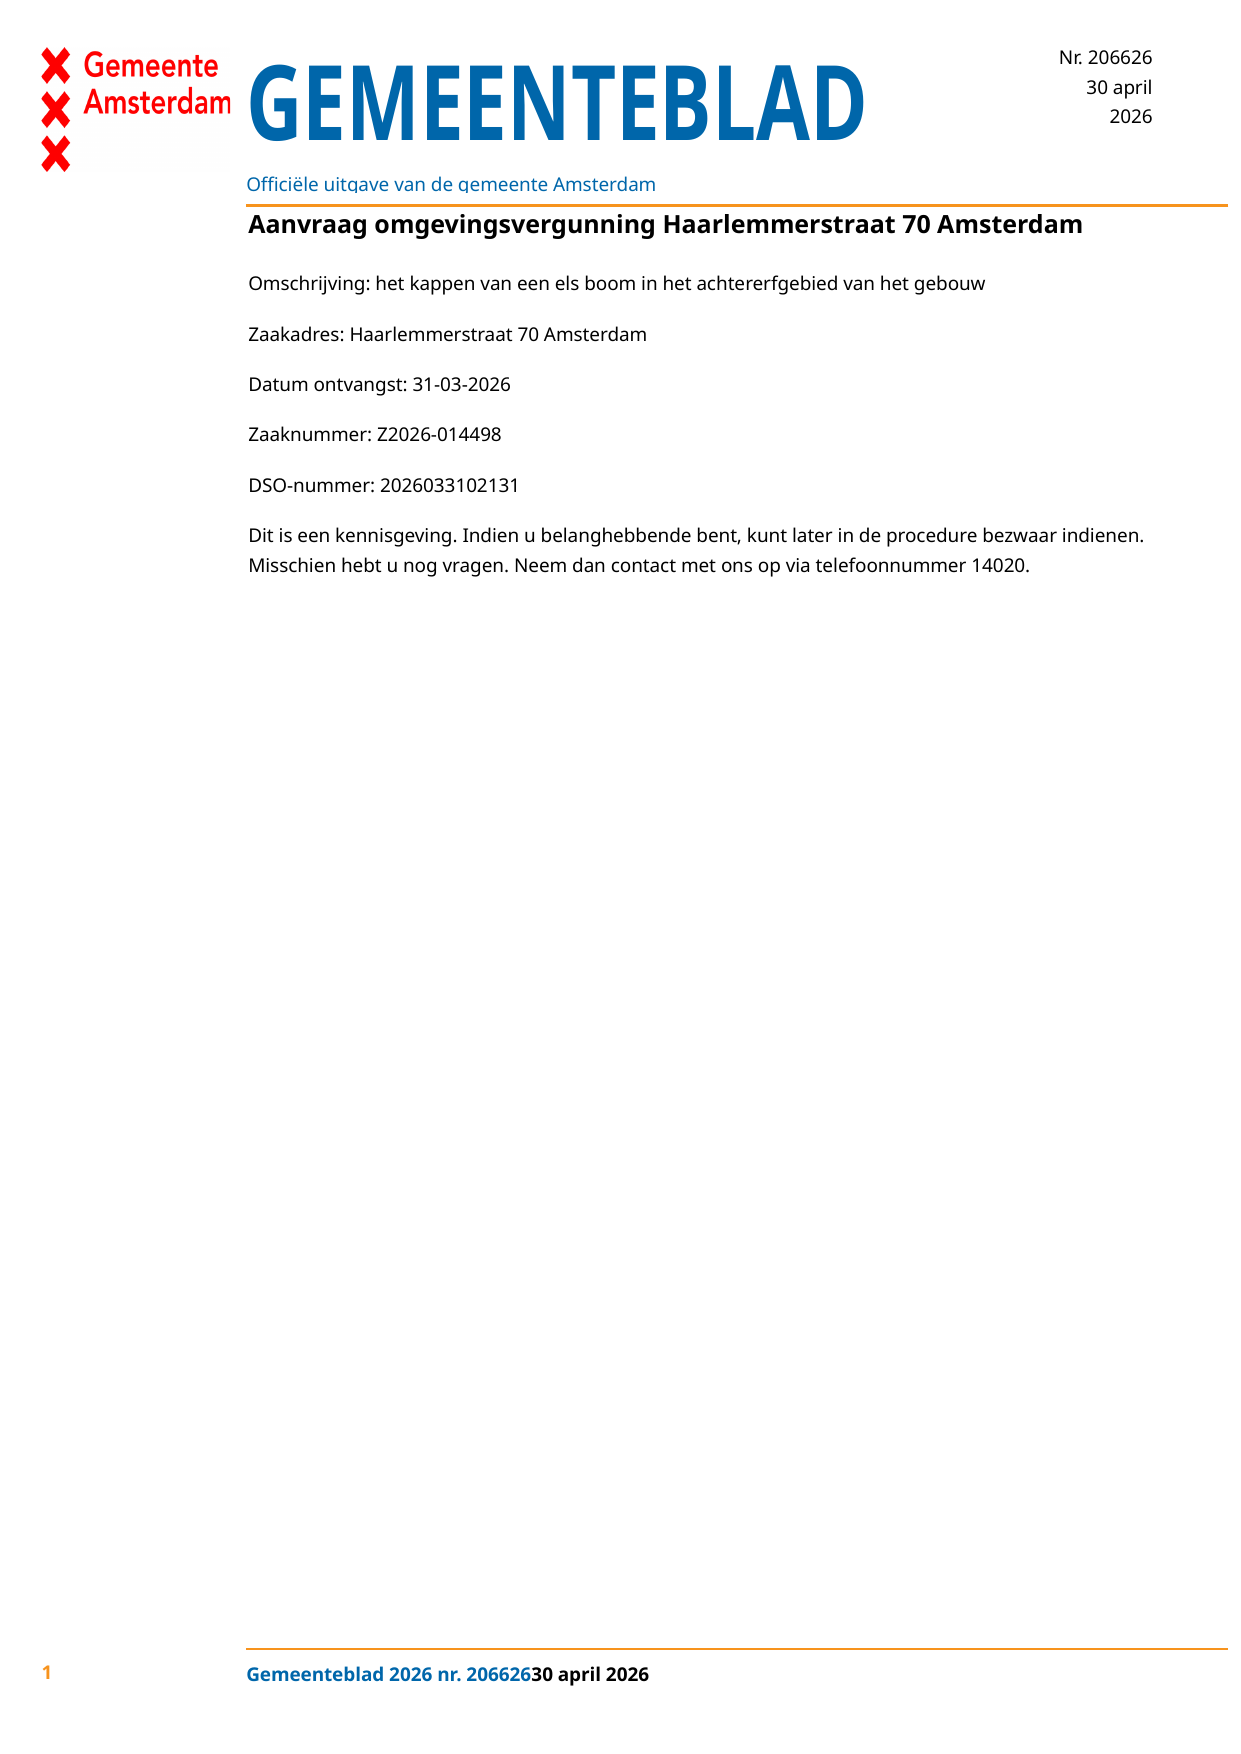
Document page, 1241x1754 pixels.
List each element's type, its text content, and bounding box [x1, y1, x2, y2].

text Omschrijving: het kappen van een els boom in het achtererfgebied van het gebouw [248, 270, 1152, 296]
text Dit is een kennisgeving. Indien u belanghebbende bent, kunt later in de procedure bezwaar indienen. Misschien hebt u nog vragen. Neem dan contact met ons op via telefoonnummer 14020. [248, 522, 1152, 578]
text Aanvraag omgevingsvergunning Haarlemmerstraat 70 Amsterdam [248, 207, 1152, 241]
text Zaaknummer: Z2026-014498 [248, 422, 1152, 447]
picture [41, 47, 231, 172]
text Datum ontvangst: 31-03-2026 [248, 371, 1152, 397]
text DSO-nummer: 2026033102131 [248, 472, 1152, 498]
text Zaakadres: Haarlemmerstraat 70 Amsterdam [248, 321, 1152, 346]
